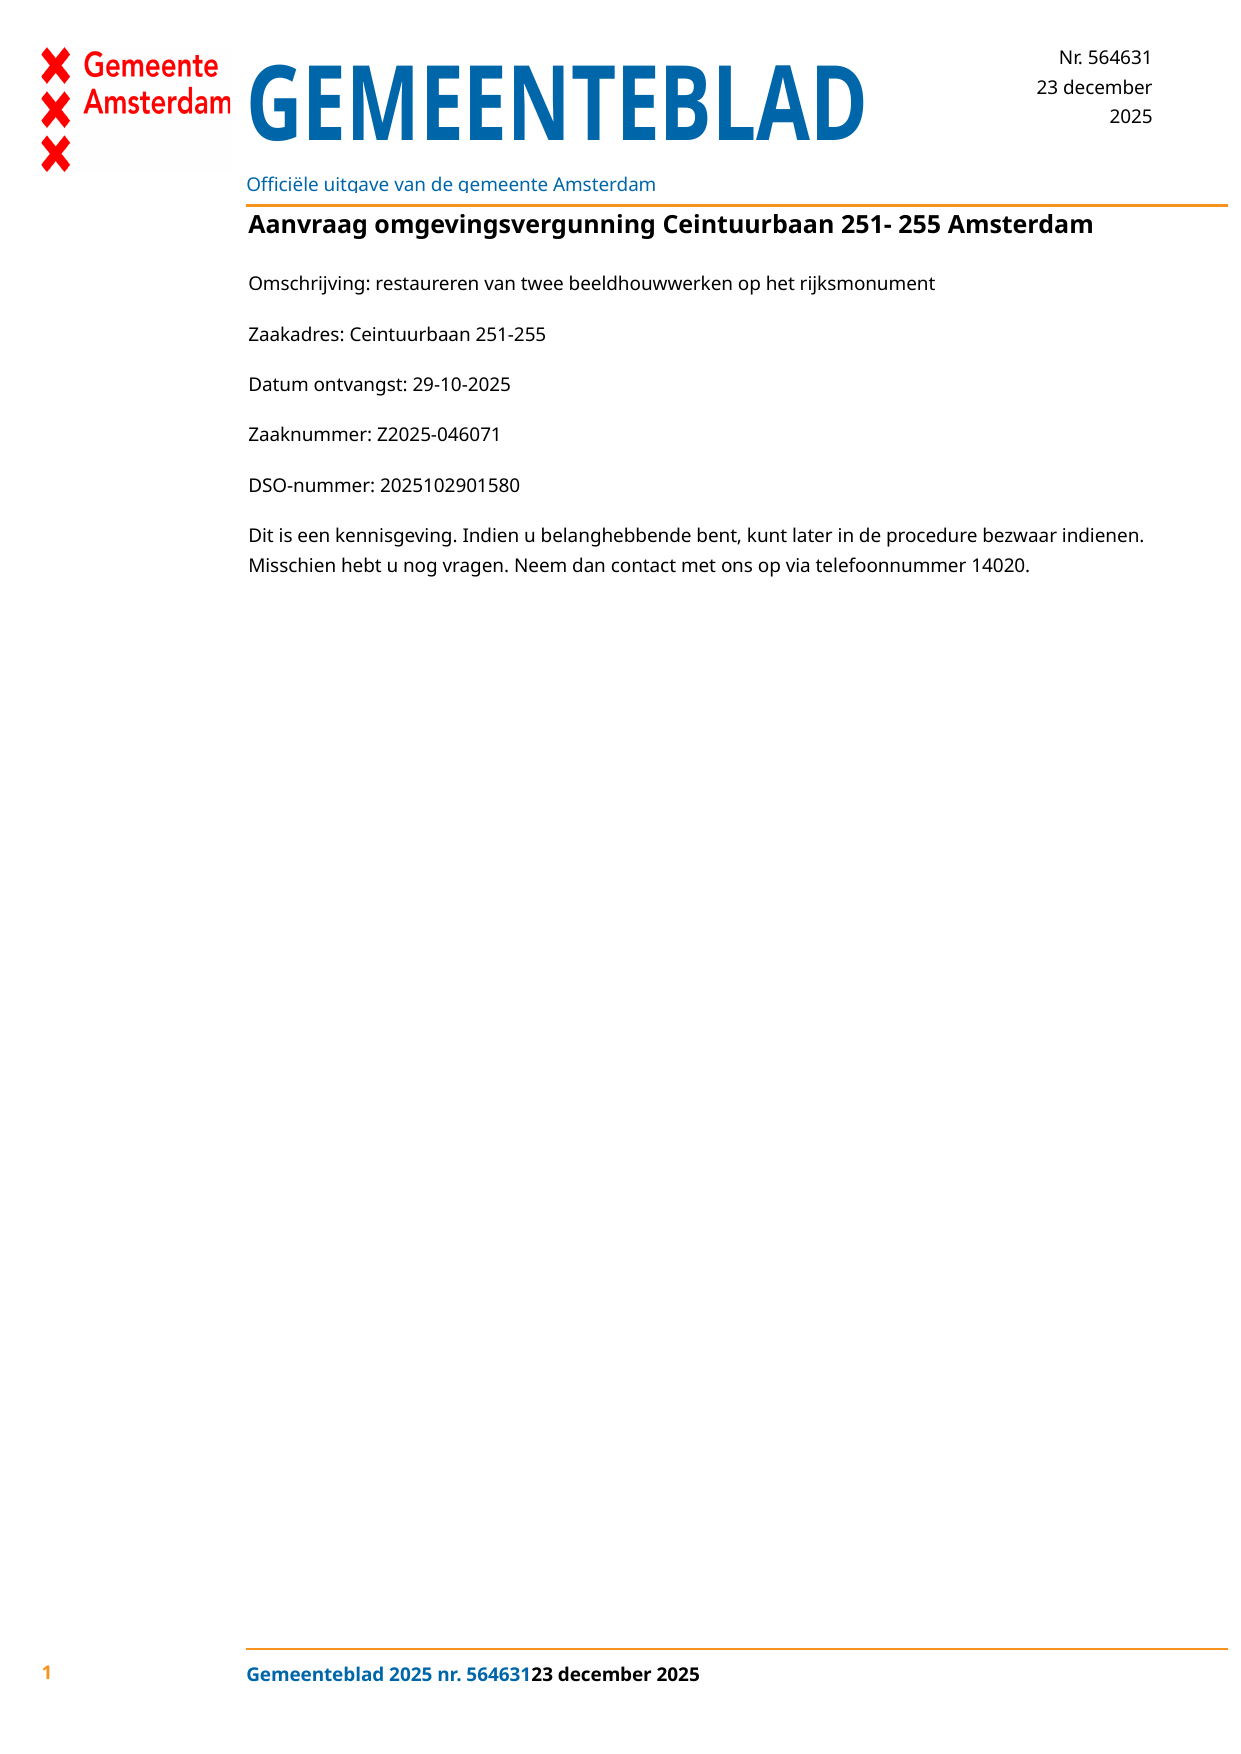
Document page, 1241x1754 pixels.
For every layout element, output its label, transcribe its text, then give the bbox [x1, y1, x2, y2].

picture [41, 47, 231, 172]
text DSO-nummer: 2025102901580 [248, 472, 1152, 498]
text Omschrijving: restaureren van twee beeldhouwwerken op het rijksmonument [248, 270, 1152, 296]
text Aanvraag omgevingsvergunning Ceintuurbaan 251- 255 Amsterdam [248, 207, 1152, 241]
text Datum ontvangst: 29-10-2025 [248, 371, 1152, 397]
text Zaakadres: Ceintuurbaan 251-255 [248, 321, 1152, 346]
text Zaaknummer: Z2025-046071 [248, 422, 1152, 447]
text Dit is een kennisgeving. Indien u belanghebbende bent, kunt later in de procedure bezwaar indienen. Misschien hebt u nog vragen. Neem dan contact met ons op via telefoonnummer 14020. [248, 522, 1152, 578]
